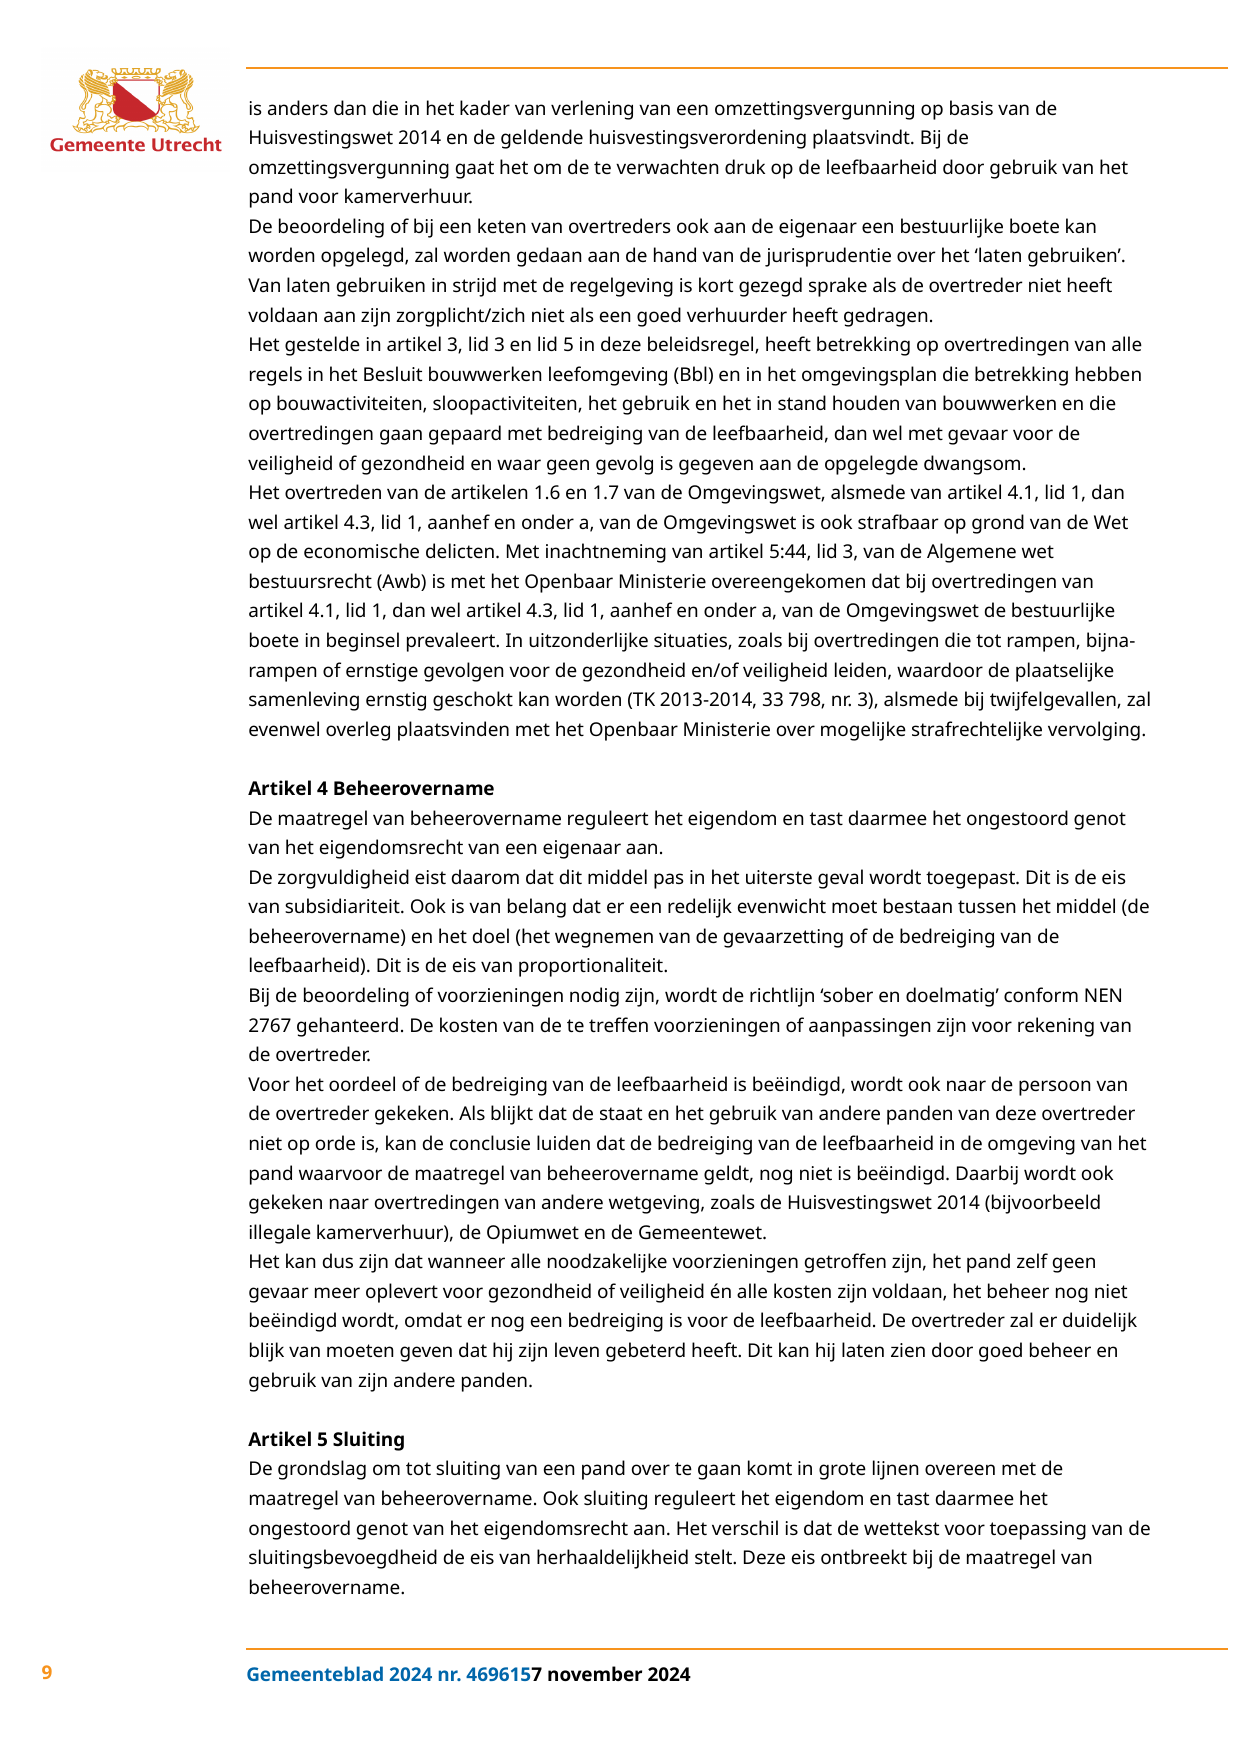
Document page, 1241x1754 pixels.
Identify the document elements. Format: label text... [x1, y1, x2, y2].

text De maatregel van beheerovername reguleert het eigendom en tast daarmee het ongestoord genot van het eigendomsrecht van een eigenaar aan. [248, 805, 1152, 860]
text Het gestelde in artikel 3, lid 3 en lid 5 in deze beleidsregel, heeft betrekking op overtredingen van alle regels in het Besluit bouwwerken leefomgeving (Bbl) en in het omgevingsplan die betrekking hebben op bouwactiviteiten, sloopactiviteiten, het gebruik en het in stand houden van bouwwerken en die overtredingen gaan gepaard met bedreiging van de leefbaarheid, dan wel met gevaar voor de veiligheid of gezondheid en waar geen gevolg is gegeven aan de opgelegde dwangsom. [248, 331, 1152, 476]
text Artikel 5 Sluiting [248, 1426, 1152, 1452]
text Het overtreden van de artikelen 1.6 en 1.7 van de Omgevingswet, alsmede van artikel 4.1, lid 1, dan wel artikel 4.3, lid 1, aanhef en onder a, van de Omgevingswet is ook strafbaar op grond van de Wet op de economische delicten. Met inachtneming van artikel 5:44, lid 3, van de Algemene wet bestuursrecht (Awb) is met het Openbaar Ministerie overeengekomen dat bij overtredingen van artikel 4.1, lid 1, dan wel artikel 4.3, lid 1, aanhef en onder a, van de Omgevingswet de bestuurlijke boete in beginsel prevaleert. In uitzonderlijke situaties, zoals bij overtredingen die tot rampen, bijna-rampen of ernstige gevolgen voor de gezondheid en/of veiligheid leiden, waardoor de plaatselijke samenleving ernstig geschokt kan worden (TK 2013-2014, 33 798, nr. 3), alsmede bij twijfelgevallen, zal evenwel overleg plaatsvinden met het Openbaar Ministerie over mogelijke strafrechtelijke vervolging. [248, 479, 1152, 742]
text De zorgvuldigheid eist daarom dat dit middel pas in het uiterste geval wordt toegepast. Dit is de eis van subsidiariteit. Ook is van belang dat er een redelijk evenwicht moet bestaan tussen het middel (de beheerovername) en het doel (het wegnemen van de gevaarzetting of de bedreiging van de leefbaarheid). Dit is de eis van proportionaliteit. [248, 864, 1152, 978]
text Het kan dus zijn dat wanneer alle noodzakelijke voorzieningen getroffen zijn, het pand zelf geen gevaar meer oplevert voor gezondheid of veiligheid én alle kosten zijn voldaan, het beheer nog niet beëindigd wordt, omdat er nog een bedreiging is voor de leefbaarheid. De overtreder zal er duidelijk blijk van moeten geven dat hij zijn leven gebeterd heeft. Dit kan hij laten zien door goed beheer en gebruik van zijn andere panden. [248, 1248, 1152, 1393]
text De beoordeling of bij een keten van overtreders ook aan de eigenaar een bestuurlijke boete kan worden opgelegd, zal worden gedaan aan de hand van de jurisprudentie over het ‘laten gebruiken’. Van laten gebruiken in strijd met de regelgeving is kort gezegd sprake als de overtreder niet heeft voldaan aan zijn zorgplicht/zich niet als een goed verhuurder heeft gedragen. [248, 213, 1152, 328]
text is anders dan die in het kader van verlening van een omzettingsvergunning op basis van de Huisvestingswet 2014 en de geldende huisvestingsverordening plaatsvindt. Bij de omzettingsvergunning gaat het om de te verwachten druk op de leefbaarheid door gebruik van het pand voor kamerverhuur. [248, 95, 1152, 209]
text Artikel 4 Beheerovername [248, 775, 1152, 801]
text Bij de beoordeling of voorzieningen nodig zijn, wordt de richtlijn ‘sober en doelmatig’ conform NEN 2767 gehanteerd. De kosten van de te treffen voorzieningen of aanpassingen zijn voor rekening van de overtreder. [248, 982, 1152, 1067]
text Voor het oordeel of de bedreiging van de leefbaarheid is beëindigd, wordt ook naar de persoon van de overtreder gekeken. Als blijkt dat de staat en het gebruik van andere panden van deze overtreder niet op orde is, kan de conclusie luiden dat de bedreiging van de leefbaarheid in de omgeving van het pand waarvoor de maatregel van beheerovername geldt, nog niet is beëindigd. Daarbij wordt ook gekeken naar overtredingen van andere wetgeving, zoals de Huisvestingswet 2014 (bijvoorbeeld illegale kamerverhuur), de Opiumwet en de Gemeentewet. [248, 1071, 1152, 1245]
text De grondslag om tot sluiting van een pand over te gaan komt in grote lijnen overeen met de maatregel van beheerovername. Ook sluiting reguleert het eigendom en tast daarmee het ongestoord genot van het eigendomsrecht aan. Het verschil is dat de wettekst voor toepassing van de sluitingsbevoegdheid de eis van herhaaldelijkheid stelt. Deze eis ontbreekt bij de maatregel van beheerovername. [248, 1456, 1152, 1600]
picture [41, 47, 231, 172]
